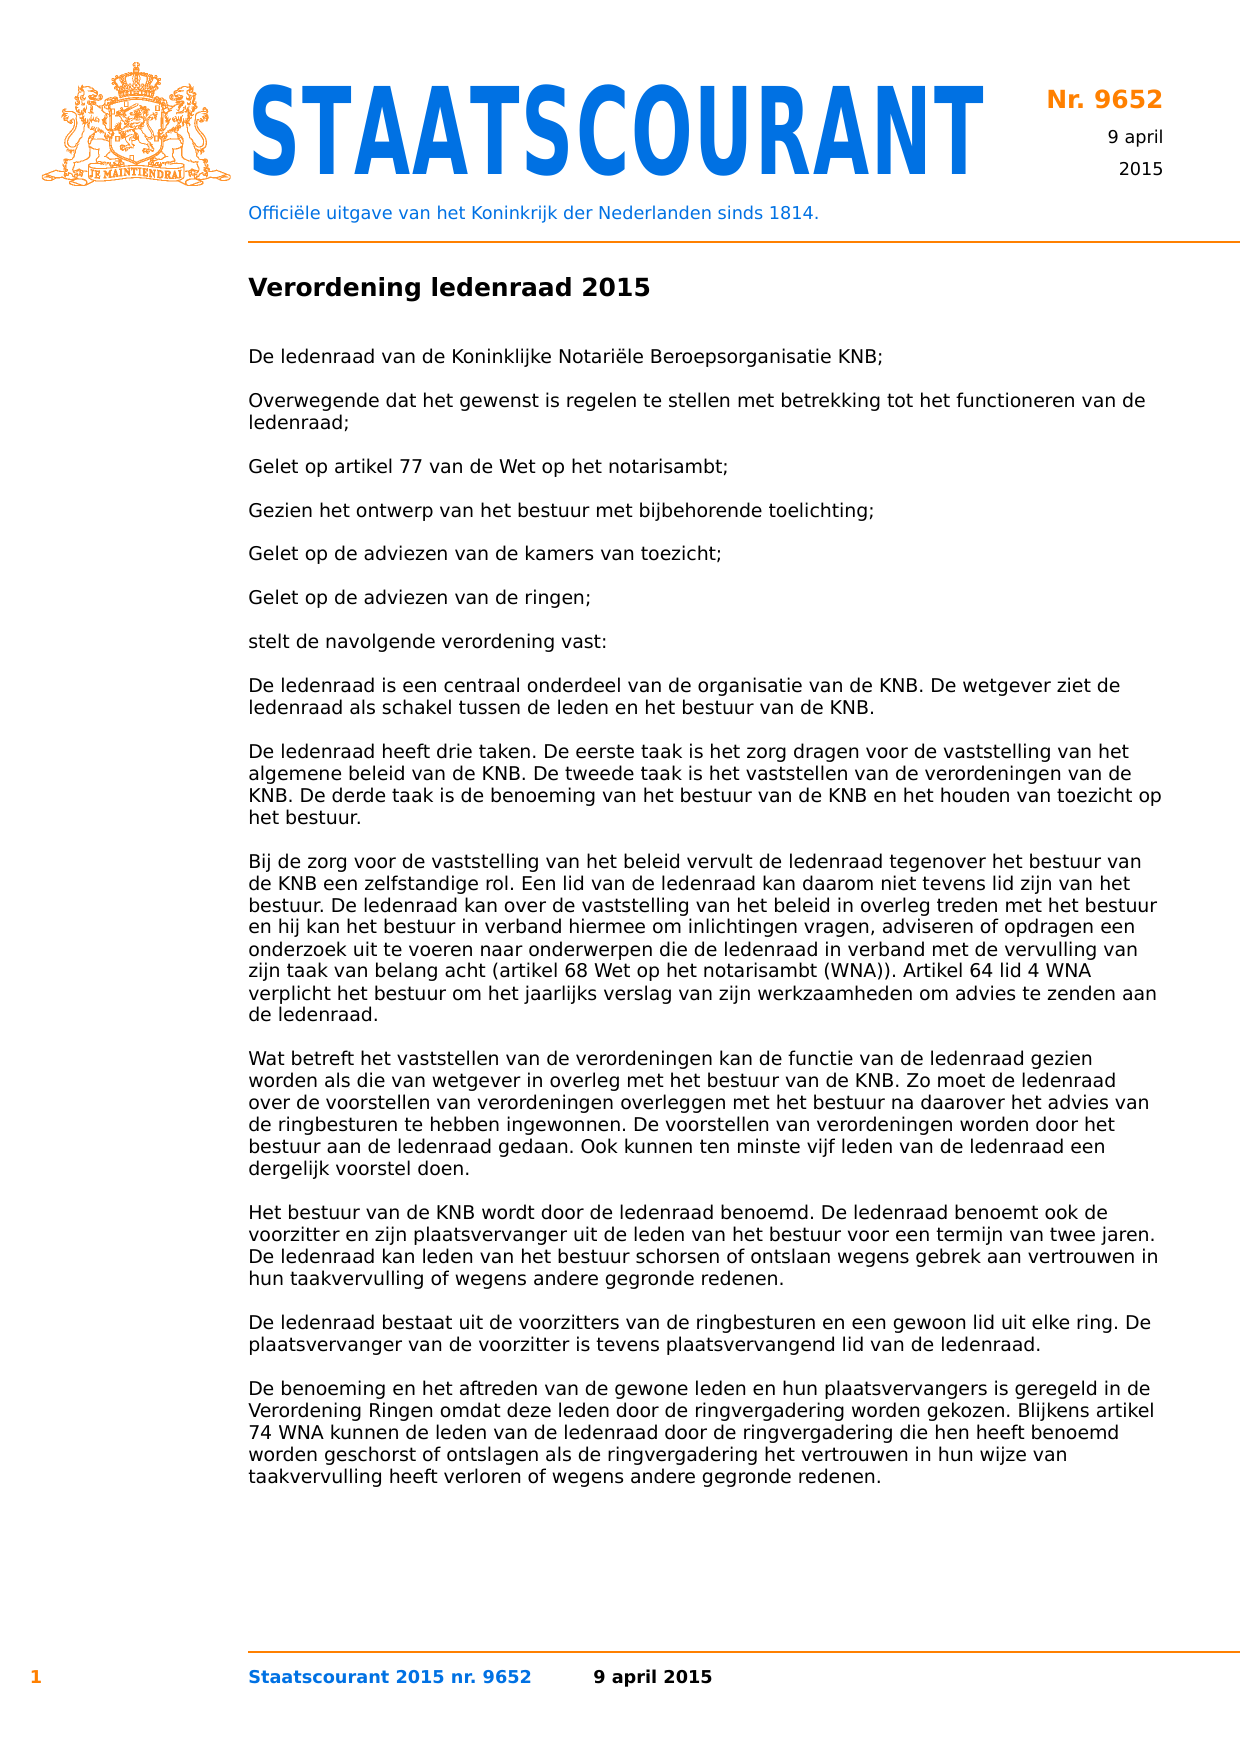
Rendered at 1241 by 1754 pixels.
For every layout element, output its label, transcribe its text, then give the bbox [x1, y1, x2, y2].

table_header Nr. 9652 [998, 62, 1240, 121]
text Wat betreft het vaststellen van de verordeningen kan de functie van de ledenraad gezien worden als die van wetgever in overleg met het bestuur van de KNB. Zo moet de ledenraad over de voorstellen van verordeningen overleggen met het bestuur na daarover het advies van de ringbesturen te hebben ingewonnen. De voorstellen van verordeningen worden door het bestuur aan de ledenraad gedaan. Ook kunnen ten minste vijf leden van de ledenraad een dergelijk voorstel doen. [248, 1048, 1163, 1180]
text De ledenraad is een centraal onderdeel van de organisatie van de KNB. De wetgever ziet de ledenraad als schakel tussen de leden en het bestuur van de KNB. [248, 675, 1163, 719]
table_header [25, 62, 248, 241]
text Het bestuur van de KNB wordt door de ledenraad benoemd. De ledenraad benoemt ook de voorzitter en zijn plaatsvervanger uit de leden van het bestuur voor een termijn van twee jaren. De ledenraad kan leden van het bestuur schorsen of ontslaan wegens gebrek aan vertrouwen in hun taakvervulling of wegens andere gegronde redenen. [248, 1202, 1163, 1290]
text Bij de zorg voor de vaststelling van het beleid vervult de ledenraad tegenover het bestuur van de KNB een zelfstandige rol. Een lid van de ledenraad kan daarom niet tevens lid zijn van het bestuur. De ledenraad kan over de vaststelling van het beleid in overleg treden met het bestuur en hij kan het bestuur in verband hiermee om inlichtingen vragen, adviseren of opdragen een onderzoek uit te voeren naar onderwerpen die de ledenraad in verband met de vervulling van zijn taak van belang acht (artikel 68 Wet op het notarisambt (WNA)). Artikel 64 lid 4 WNA verplicht het bestuur om het jaarlijks verslag van zijn werkzaamheden om advies te zenden aan de ledenraad. [248, 851, 1163, 1026]
text Gelet op de adviezen van de ringen; [248, 587, 1163, 609]
text De ledenraad heeft drie taken. De eerste taak is het zorg dragen voor de vaststelling van het algemene beleid van de KNB. De tweede taak is het vaststellen van de verordeningen van de KNB. De derde taak is de benoeming van het bestuur van de KNB en het houden van toezicht op het bestuur. [248, 741, 1163, 829]
text De ledenraad van de Koninklijke Notariële Beroepsorganisatie KNB; [248, 346, 1163, 368]
text De benoeming en het aftreden van de gewone leden en hun plaatsvervangers is geregeld in de Verordening Ringen omdat deze leden door de ringvergadering worden gekozen. Blijkens artikel 74 WNA kunnen de leden van de ledenraad door de ringvergadering die hen heeft benoemd worden geschorst of ontslagen als de ringvergadering het vertrouwen in hun wijze van taakvervulling heeft verloren of wegens andere gegronde redenen. [248, 1378, 1163, 1487]
text De ledenraad bestaat uit de voorzitters van de ringbesturen en een gewoon lid uit elke ring. De plaatsvervanger van de voorzitter is tevens plaatsvervangend lid van de ledenraad. [248, 1312, 1163, 1356]
table_cell 9 april [998, 121, 1240, 153]
picture [41, 62, 231, 186]
text Gezien het ontwerp van het bestuur met bijbehorende toelichting; [248, 499, 1163, 521]
text stelt de navolgende verordening vast: [248, 631, 1163, 653]
table_header STAATSCOURANT [248, 62, 998, 203]
subtitle Verordening ledenraad 2015 [248, 273, 1163, 302]
text Gelet op artikel 77 van de Wet op het notarisambt; [248, 456, 1163, 478]
text Gelet op de adviezen van de kamers van toezicht; [248, 543, 1163, 565]
table_cell 2015 [998, 153, 1240, 203]
text Overwegende dat het gewenst is regelen te stellen met betrekking tot het functioneren van de ledenraad; [248, 390, 1163, 434]
table_cell Officiële uitgave van het Koninkrijk der Nederlanden sinds 1814. [248, 203, 1240, 241]
